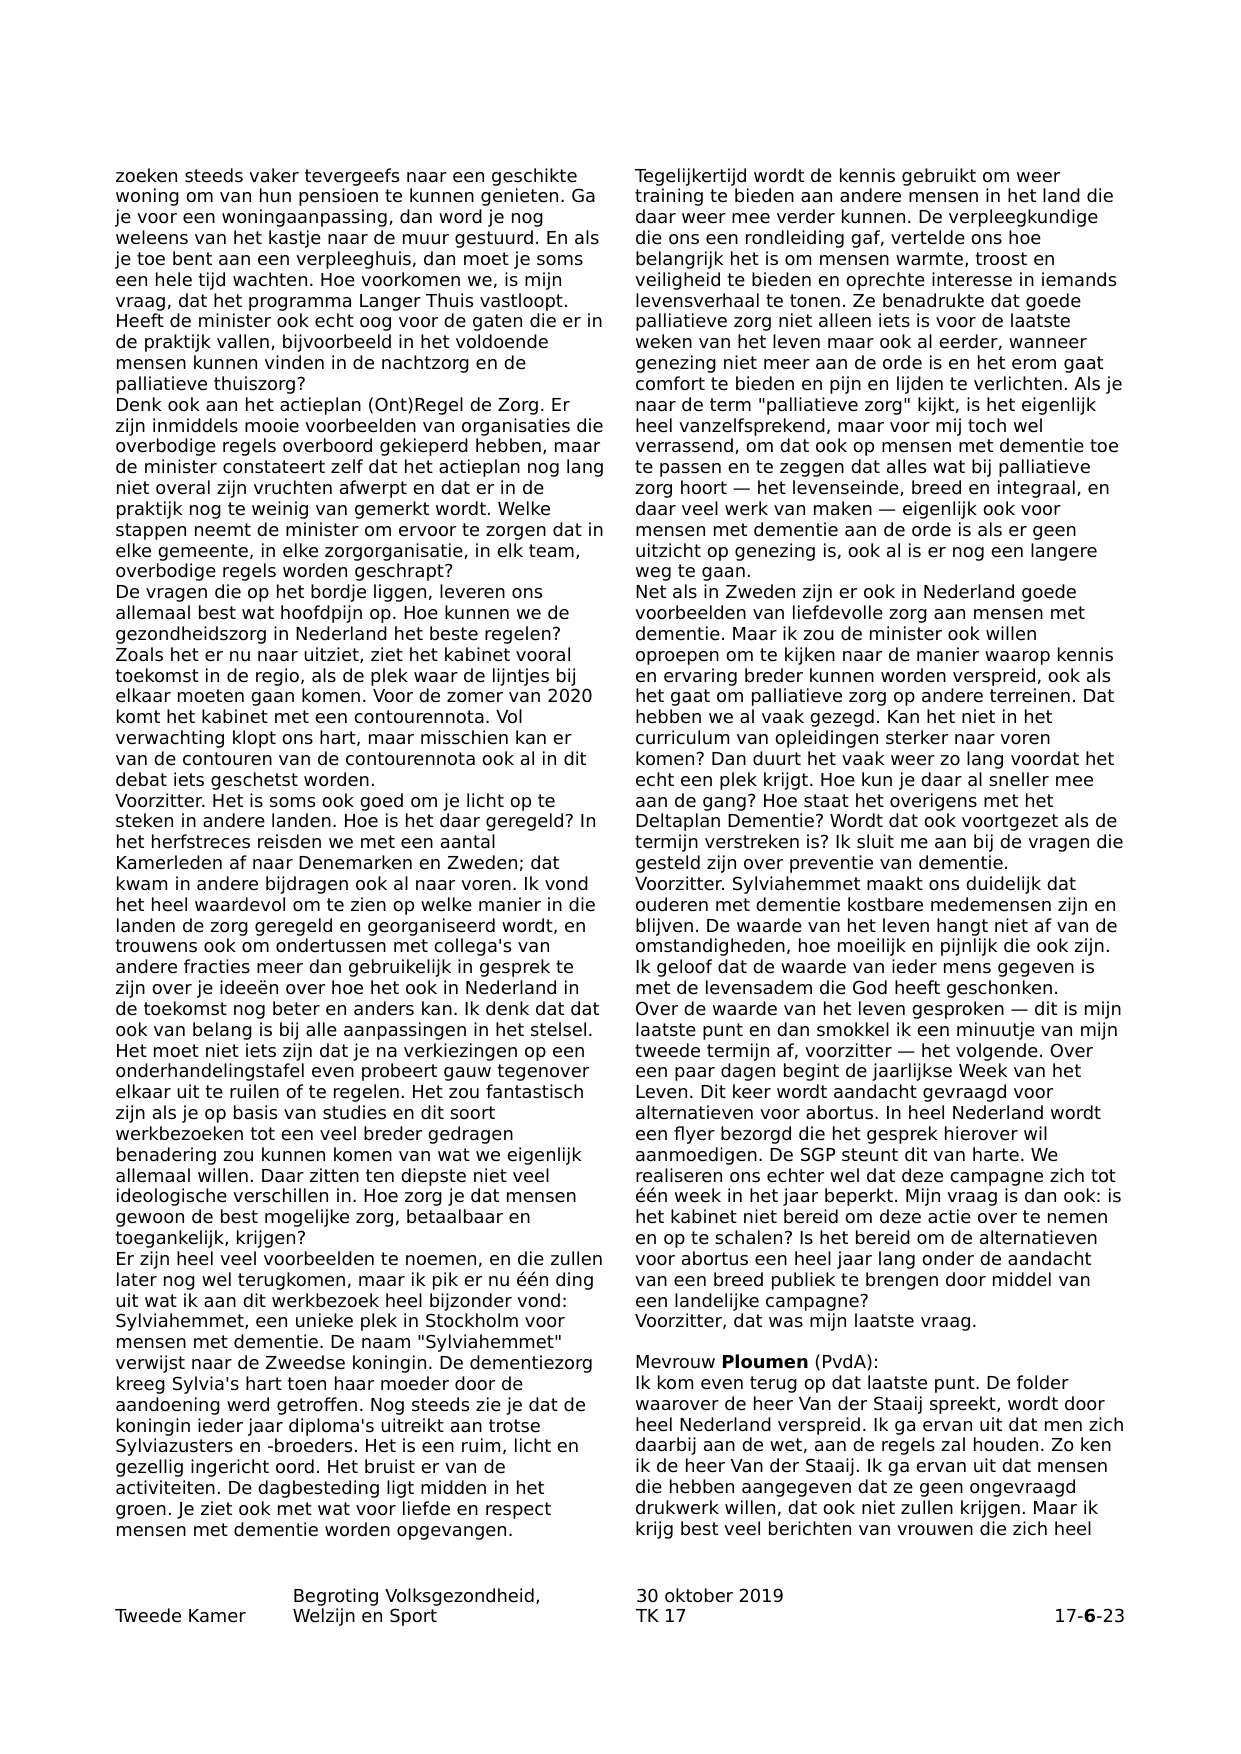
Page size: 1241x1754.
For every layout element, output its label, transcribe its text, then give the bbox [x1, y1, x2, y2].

text Voorzitter. Het is soms ook goed om je licht op te steken in andere landen. Hoe is het daar geregeld? In het herfstreces reisden we met een aantal Kamerleden af naar Denemarken en Zweden; dat kwam in andere bijdragen ook al naar voren. Ik vond het heel waardevol om te zien op welke manier in die landen de zorg geregeld en georganiseerd wordt, en trouwens ook om ondertussen met collega's van andere fracties meer dan gebruikelijk in gesprek te zijn over je ideeën over hoe het ook in Nederland in de toekomst nog beter en anders kan. Ik denk dat dat ook van belang is bij alle aanpassingen in het stelsel. Het moet niet iets zijn dat je na verkiezingen op een onderhandelingstafel even probeert gauw tegenover elkaar uit te ruilen of te regelen. Het zou fantastisch zijn als je op basis van studies en dit soort werkbezoeken tot een veel breder gedragen benadering zou kunnen komen van wat we eigenlijk allemaal willen. Daar zitten ten diepste niet veel ideologische verschillen in. Hoe zorg je dat mensen gewoon de best mogelijke zorg, betaalbaar en toegankelijk, krijgen? [115, 790, 605, 1249]
text De vragen die op het bordje liggen, leveren ons allemaal best wat hoofdpijn op. Hoe kunnen we de gezondheidszorg in Nederland het beste regelen? Zoals het er nu naar uitziet, ziet het kabinet vooral toekomst in de regio, als de plek waar de lijntjes bij elkaar moeten gaan komen. Voor de zomer van 2020 komt het kabinet met een contourennota. Vol verwachting klopt ons hart, maar misschien kan er van de contouren van de contourennota ook al in dit debat iets geschetst worden. [115, 582, 605, 790]
text Denk ook aan het actieplan (Ont)Regel de Zorg. Er zijn inmiddels mooie voorbeelden van organisaties die overbodige regels overboord gekieperd hebben, maar de minister constateert zelf dat het actieplan nog lang niet overal zijn vruchten afwerpt en dat er in de praktijk nog te weinig van gemerkt wordt. Welke stappen neemt de minister om ervoor te zorgen dat in elke gemeente, in elke zorgorganisatie, in elk team, overbodige regels worden geschrapt? [115, 394, 605, 582]
text Tegelijkertijd wordt de kennis gebruikt om weer training te bieden aan andere mensen in het land die daar weer mee verder kunnen. De verpleegkundige die ons een rondleiding gaf, vertelde ons hoe belangrijk het is om mensen warmte, troost en veiligheid te bieden en oprechte interesse in iemands levensverhaal te tonen. Ze benadrukte dat goede palliatieve zorg niet alleen iets is voor de laatste weken van het leven maar ook al eerder, wanneer genezing niet meer aan de orde is en het erom gaat comfort te bieden en pijn en lijden te verlichten. Als je naar de term "palliatieve zorg" kijkt, is het eigenlijk heel vanzelfsprekend, maar voor mij toch wel verrassend, om dat ook op mensen met dementie toe te passen en te zeggen dat alles wat bij palliatieve zorg hoort — het levenseinde, breed en integraal, en daar veel werk van maken — eigenlijk ook voor mensen met dementie aan de orde is als er geen uitzicht op genezing is, ook al is er nog een langere weg te gaan. [635, 165, 1125, 582]
text Over de waarde van het leven gesproken — dit is mijn laatste punt en dan smokkel ik een minuutje van mijn tweede termijn af, voorzitter — het volgende. Over een paar dagen begint de jaarlijkse Week van het Leven. Dit keer wordt aandacht gevraagd voor alternatieven voor abortus. In heel Nederland wordt een flyer bezorgd die het gesprek hierover wil aanmoedigen. De SGP steunt dit van harte. We realiseren ons echter wel dat deze campagne zich tot één week in het jaar beperkt. Mijn vraag is dan ook: is het kabinet niet bereid om deze actie over te nemen en op te schalen? Is het bereid om de alternatieven voor abortus een heel jaar lang onder de aandacht van een breed publiek te brengen door middel van een landelijke campagne? [635, 999, 1125, 1311]
text Voorzitter, dat was mijn laatste vraag. [635, 1311, 1125, 1332]
text Er zijn heel veel voorbeelden te noemen, en die zullen later nog wel terugkomen, maar ik pik er nu één ding uit wat ik aan dit werkbezoek heel bijzonder vond: Sylviahemmet, een unieke plek in Stockholm voor mensen met dementie. De naam "Sylviahemmet" verwijst naar de Zweedse koningin. De dementiezorg kreeg Sylvia's hart toen haar moeder door de aandoening werd getroffen. Nog steeds zie je dat de koningin ieder jaar diploma's uitreikt aan trotse Sylviazusters en -broeders. Het is een ruim, licht en gezellig ingericht oord. Het bruist er van de activiteiten. De dagbesteding ligt midden in het groen. Je ziet ook met wat voor liefde en respect mensen met dementie worden opgevangen. [115, 1249, 605, 1540]
text Net als in Zweden zijn er ook in Nederland goede voorbeelden van liefdevolle zorg aan mensen met dementie. Maar ik zou de minister ook willen oproepen om te kijken naar de manier waarop kennis en ervaring breder kunnen worden verspreid, ook als het gaat om palliatieve zorg op andere terreinen. Dat hebben we al vaak gezegd. Kan het niet in het curriculum van opleidingen sterker naar voren komen? Dan duurt het vaak weer zo lang voordat het echt een plek krijgt. Hoe kun je daar al sneller mee aan de gang? Hoe staat het overigens met het Deltaplan Dementie? Wordt dat ook voortgezet als de termijn verstreken is? Ik sluit me aan bij de vragen die gesteld zijn over preventie van dementie. [635, 582, 1125, 874]
text Ik kom even terug op dat laatste punt. De folder waarover de heer Van der Staaij spreekt, wordt door heel Nederland verspreid. Ik ga ervan uit dat men zich daarbij aan de wet, aan de regels zal houden. Zo ken ik de heer Van der Staaij. Ik ga ervan uit dat mensen die hebben aangegeven dat ze geen ongevraagd drukwerk willen, dat ook niet zullen krijgen. Maar ik krijg best veel berichten van vrouwen die zich heel [635, 1373, 1125, 1539]
text Mevrouw Ploumen (PvdA): [635, 1352, 1125, 1373]
text Voorzitter. Sylviahemmet maakt ons duidelijk dat ouderen met dementie kostbare medemensen zijn en blijven. De waarde van het leven hangt niet af van de omstandigheden, hoe moeilijk en pijnlijk die ook zijn. Ik geloof dat de waarde van ieder mens gegeven is met de levensadem die God heeft geschonken. [635, 874, 1125, 999]
text zoeken steeds vaker tevergeefs naar een geschikte woning om van hun pensioen te kunnen genieten. Ga je voor een woningaanpassing, dan word je nog weleens van het kastje naar de muur gestuurd. En als je toe bent aan een verpleeghuis, dan moet je soms een hele tijd wachten. Hoe voorkomen we, is mijn vraag, dat het programma Langer Thuis vastloopt. Heeft de minister ook echt oog voor de gaten die er in de praktijk vallen, bijvoorbeeld in het voldoende mensen kunnen vinden in de nachtzorg en de palliatieve thuiszorg? [115, 165, 605, 394]
